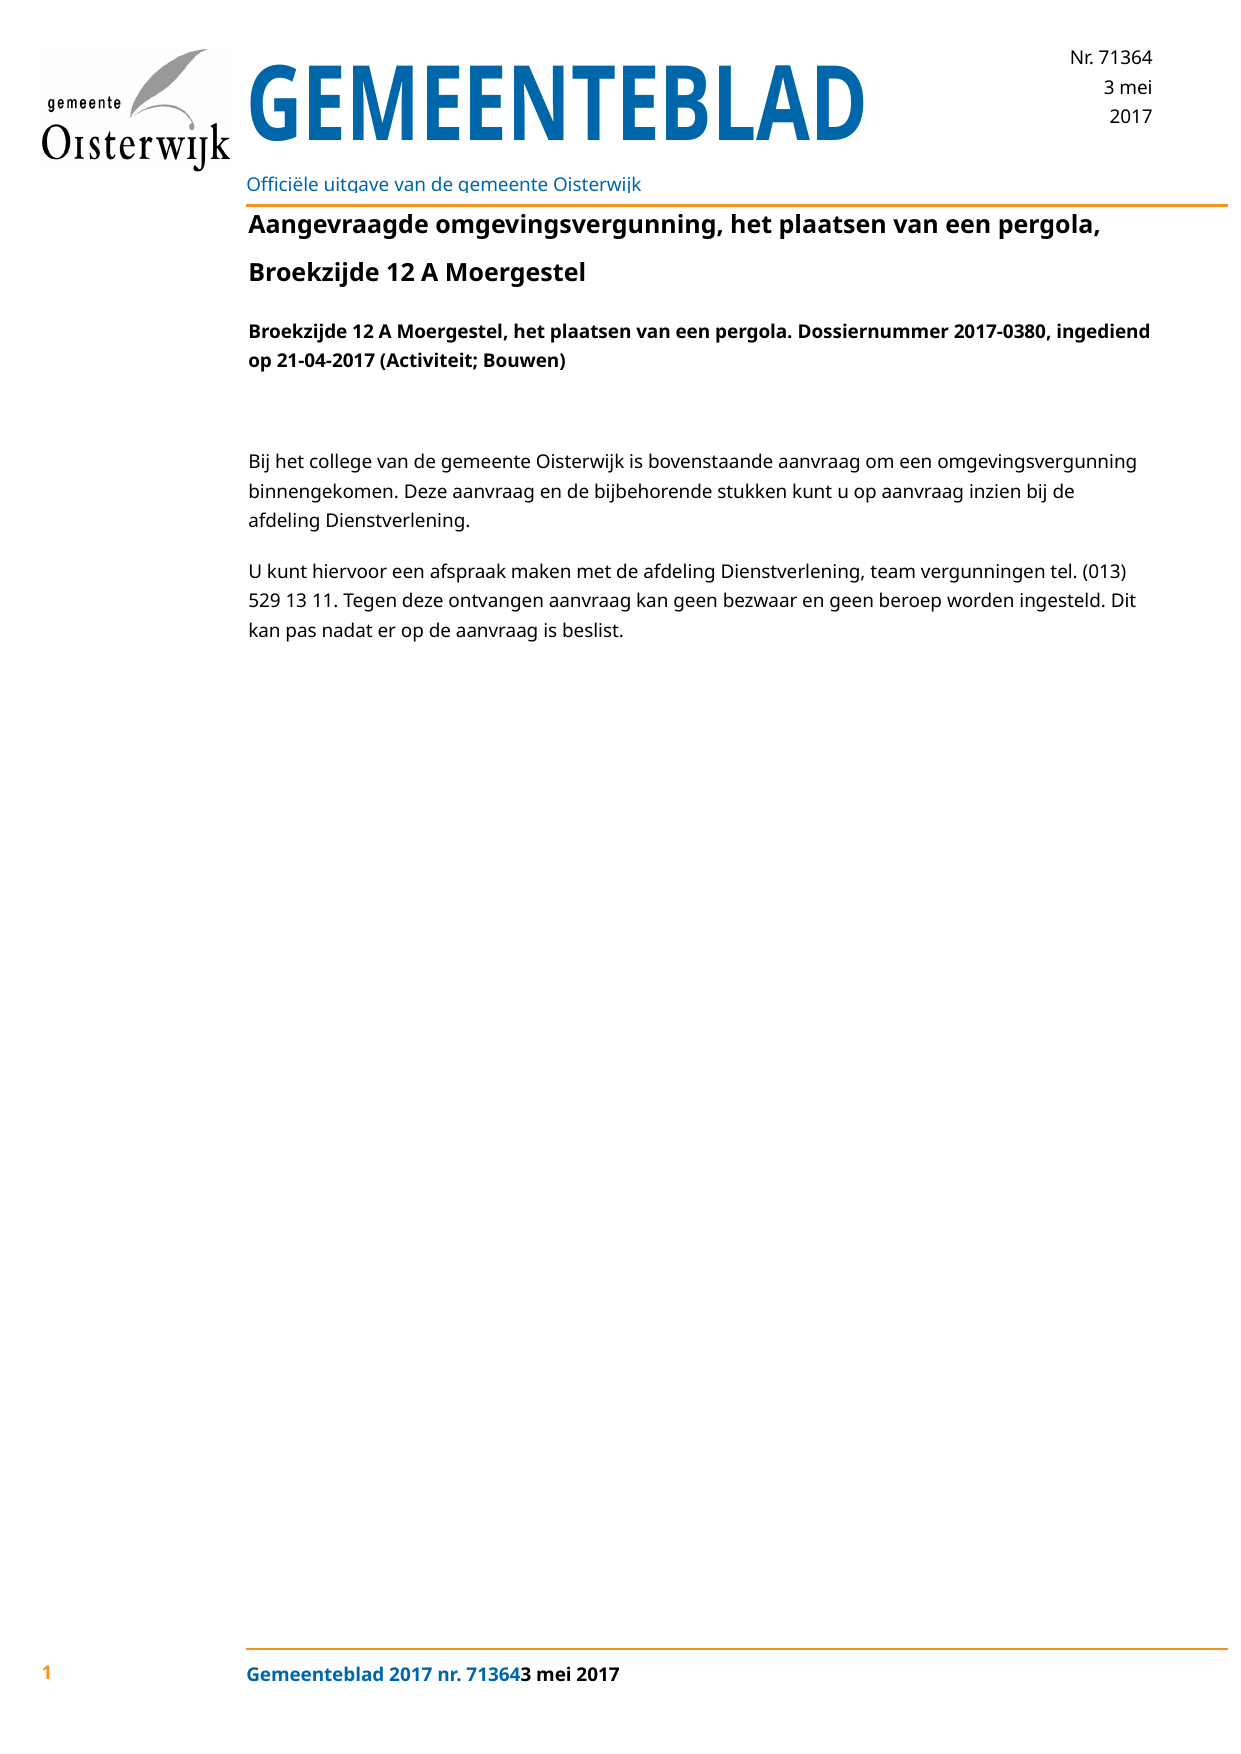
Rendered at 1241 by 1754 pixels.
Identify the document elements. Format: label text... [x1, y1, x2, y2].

text U kunt hiervoor een afspraak maken met de afdeling Dienstverlening, team vergunningen tel. (013) 529 13 11. Tegen deze ontvangen aanvraag kan geen bezwaar en geen beroep worden ingesteld. Dit kan pas nadat er op de aanvraag is beslist. [248, 558, 1152, 643]
text Aangevraagde omgevingsvergunning, het plaatsen van een pergola, Broekzijde 12 A Moergestel [248, 207, 1152, 288]
text Bij het college van de gemeente Oisterwijk is bovenstaande aanvraag om een omgevingsvergunning binnengekomen. Deze aanvraag en de bijbehorende stukken kunt u op aanvraag inzien bij de afdeling Dienstverlening. [248, 448, 1152, 533]
text Broekzijde 12 A Moergestel, het plaatsen van een pergola. Dossiernummer 2017-0380, ingediend op 21-04-2017 (Activiteit; Bouwen) [248, 318, 1152, 373]
picture [41, 47, 231, 172]
